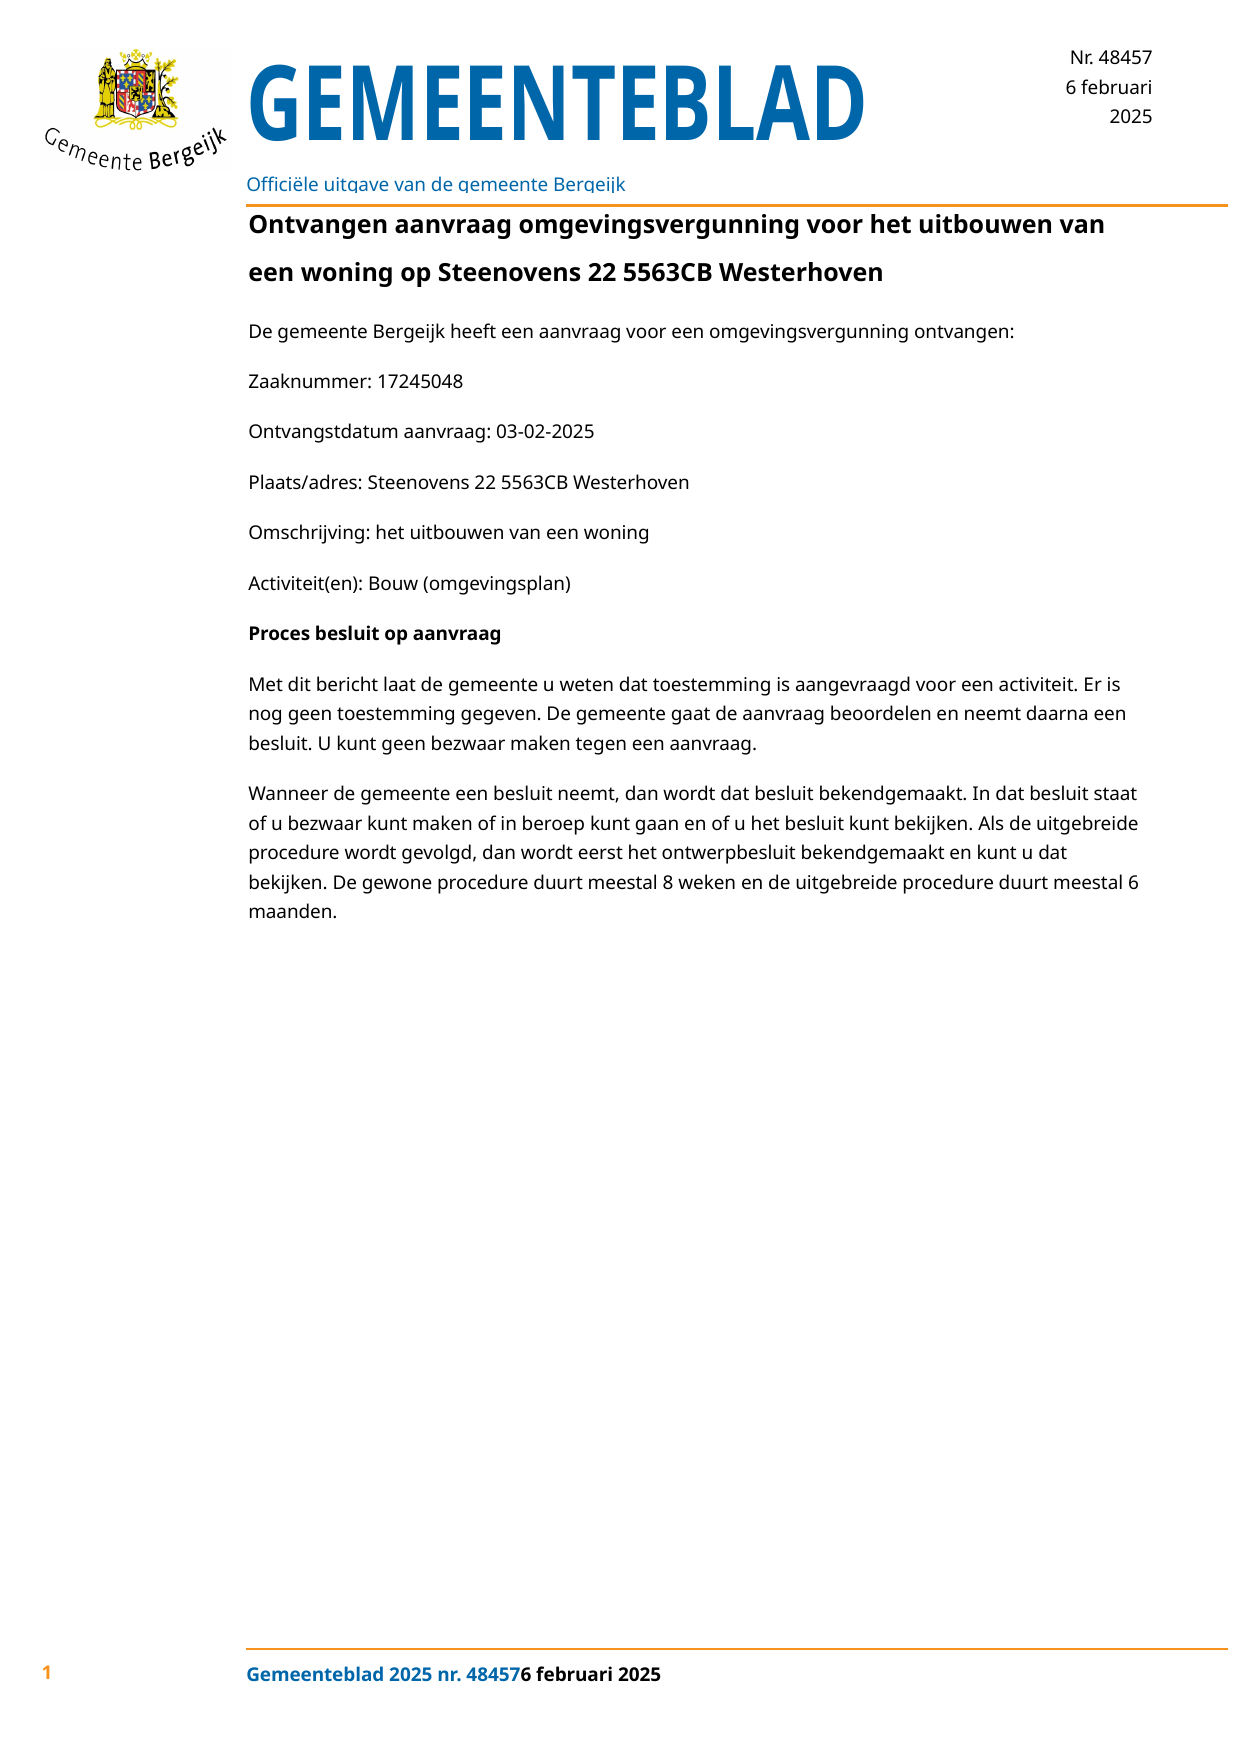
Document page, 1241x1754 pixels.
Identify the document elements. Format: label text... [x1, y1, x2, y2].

text Proces besluit op aanvraag [248, 620, 1152, 646]
text De gemeente Bergeijk heeft een aanvraag voor een omgevingsvergunning ontvangen: [248, 318, 1152, 344]
text Wanneer de gemeente een besluit neemt, dan wordt dat besluit bekendgemaakt. In dat besluit staat of u bezwaar kunt maken of in beroep kunt gaan en of u het besluit kunt bekijken. Als de uitgebreide procedure wordt gevolgd, dan wordt eerst het ontwerpbesluit bekendgemaakt en kunt u dat bekijken. De gewone procedure duurt meestal 8 weken en de uitgebreide procedure duurt meestal 6 maanden. [248, 780, 1152, 924]
text Activiteit(en): Bouw (omgevingsplan) [248, 570, 1152, 596]
picture [41, 47, 231, 172]
text Ontvangen aanvraag omgevingsvergunning voor het uitbouwen van een woning op Steenovens 22 5563CB Westerhoven [248, 207, 1152, 288]
text Plaats/adres: Steenovens 22 5563CB Westerhoven [248, 469, 1152, 495]
text Zaaknummer: 17245048 [248, 368, 1152, 394]
text Met dit bericht laat de gemeente u weten dat toestemming is aangevraagd voor een activiteit. Er is nog geen toestemming gegeven. De gemeente gaat de aanvraag beoordelen en neemt daarna een besluit. U kunt geen bezwaar maken tegen een aanvraag. [248, 671, 1152, 756]
text Ontvangstdatum aanvraag: 03-02-2025 [248, 419, 1152, 444]
text Omschrijving: het uitbouwen van een woning [248, 519, 1152, 545]
